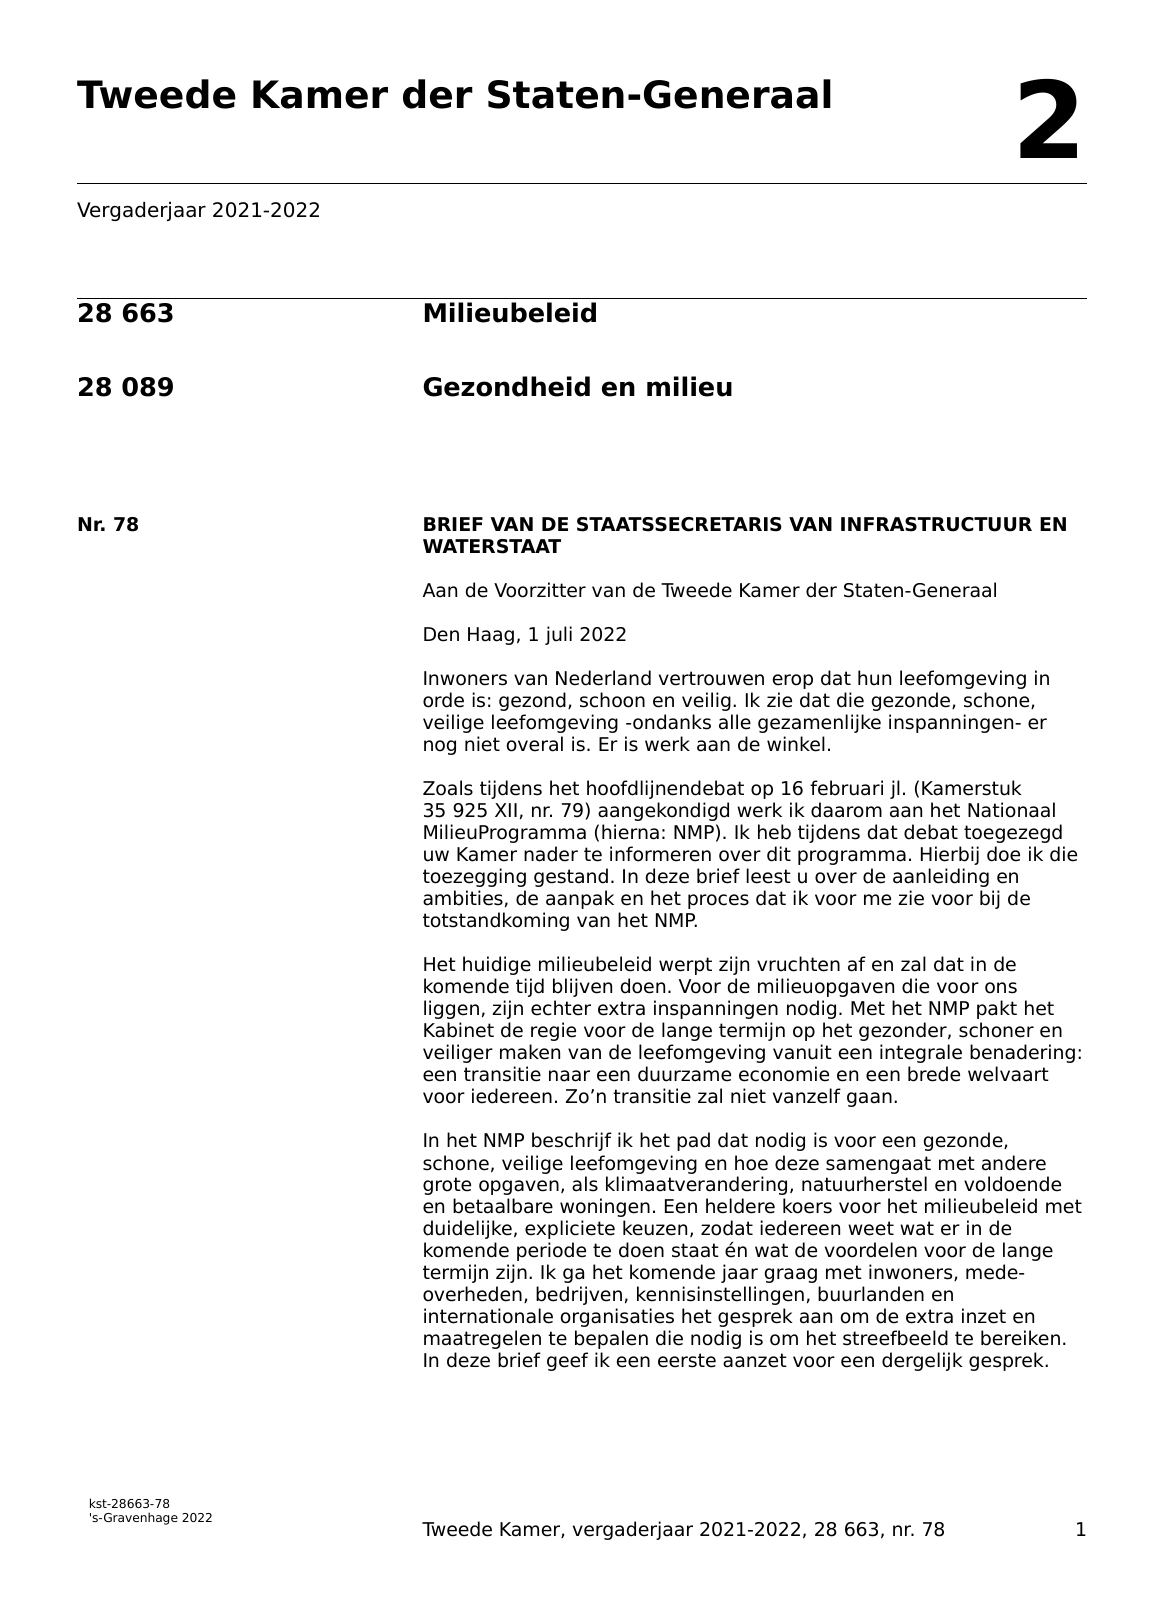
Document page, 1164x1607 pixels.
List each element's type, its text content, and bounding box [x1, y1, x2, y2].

table_header Tweede Kamer der Staten-Generaal [77, 59, 886, 183]
table_cell Vergaderjaar 2021-2022 [77, 184, 1087, 298]
text 's-Gravenhage 2022 [88, 1511, 323, 1525]
text Het huidige milieubeleid werpt zijn vruchten af en zal dat in de komende tijd blijven doen. Voor de milieuopgaven die voor ons liggen, zijn echter extra inspanningen nodig. Met het NMP pakt het Kabinet de regie voor de lange termijn op het gezonder, schoner en veiliger maken van de leefomgeving vanuit een integrale benadering: een transitie naar een duurzame economie en een brede welvaart voor iedereen. Zo’n transitie zal niet vanzelf gaan. [422, 954, 1087, 1108]
table_header 2 [886, 59, 1087, 183]
text Inwoners van Nederland vertrouwen erop dat hun leefomgeving in orde is: gezond, schoon en veilig. Ik zie dat die gezonde, schone, veilige leefomgeving -ondanks alle gezamenlijke inspanningen- er nog niet overal is. Er is werk aan de winkel. [422, 668, 1087, 756]
text Den Haag, 1 juli 2022 [422, 624, 1087, 646]
text In het NMP beschrijf ik het pad dat nodig is voor een gezonde, schone, veilige leefomgeving en hoe deze samengaat met andere grote opgaven, als klimaatverandering, natuurherstel en voldoende en betaalbare woningen. Een heldere koers voor het milieubeleid met duidelijke, expliciete keuzen, zodat iedereen weet wat er in de komende periode te doen staat én wat de voordelen voor de lange termijn zijn. Ik ga het komende jaar graag met inwoners, mede-overheden, bedrijven, kennisinstellingen, buurlanden en internationale organisaties het gesprek aan om de extra inzet en maatregelen te bepalen die nodig is om het streefbeeld te bereiken. In deze brief geef ik een eerste aanzet voor een dergelijk gesprek. [422, 1130, 1087, 1372]
subtitle 28 089 Gezondheid en milieu [77, 373, 1087, 403]
subtitle 28 663 Milieubeleid [77, 299, 1087, 329]
subtitle Nr. 78 BRIEF VAN DE STAATSSECRETARIS VAN INFRASTRUCTUUR EN WATERSTAAT [77, 514, 1087, 558]
text kst-28663-78 [88, 1497, 323, 1511]
text Aan de Voorzitter van de Tweede Kamer der Staten-Generaal [422, 580, 1087, 602]
text Zoals tijdens het hoofdlijnendebat op 16 februari jl. (Kamerstuk 35 925 XII, nr. 79) aangekondigd werk ik daarom aan het Nationaal MilieuProgramma (hierna: NMP). Ik heb tijdens dat debat toegezegd uw Kamer nader te informeren over dit programma. Hierbij doe ik die toezegging gestand. In deze brief leest u over de aanleiding en ambities, de aanpak en het proces dat ik voor me zie voor bij de totstandkoming van het NMP. [422, 778, 1087, 932]
